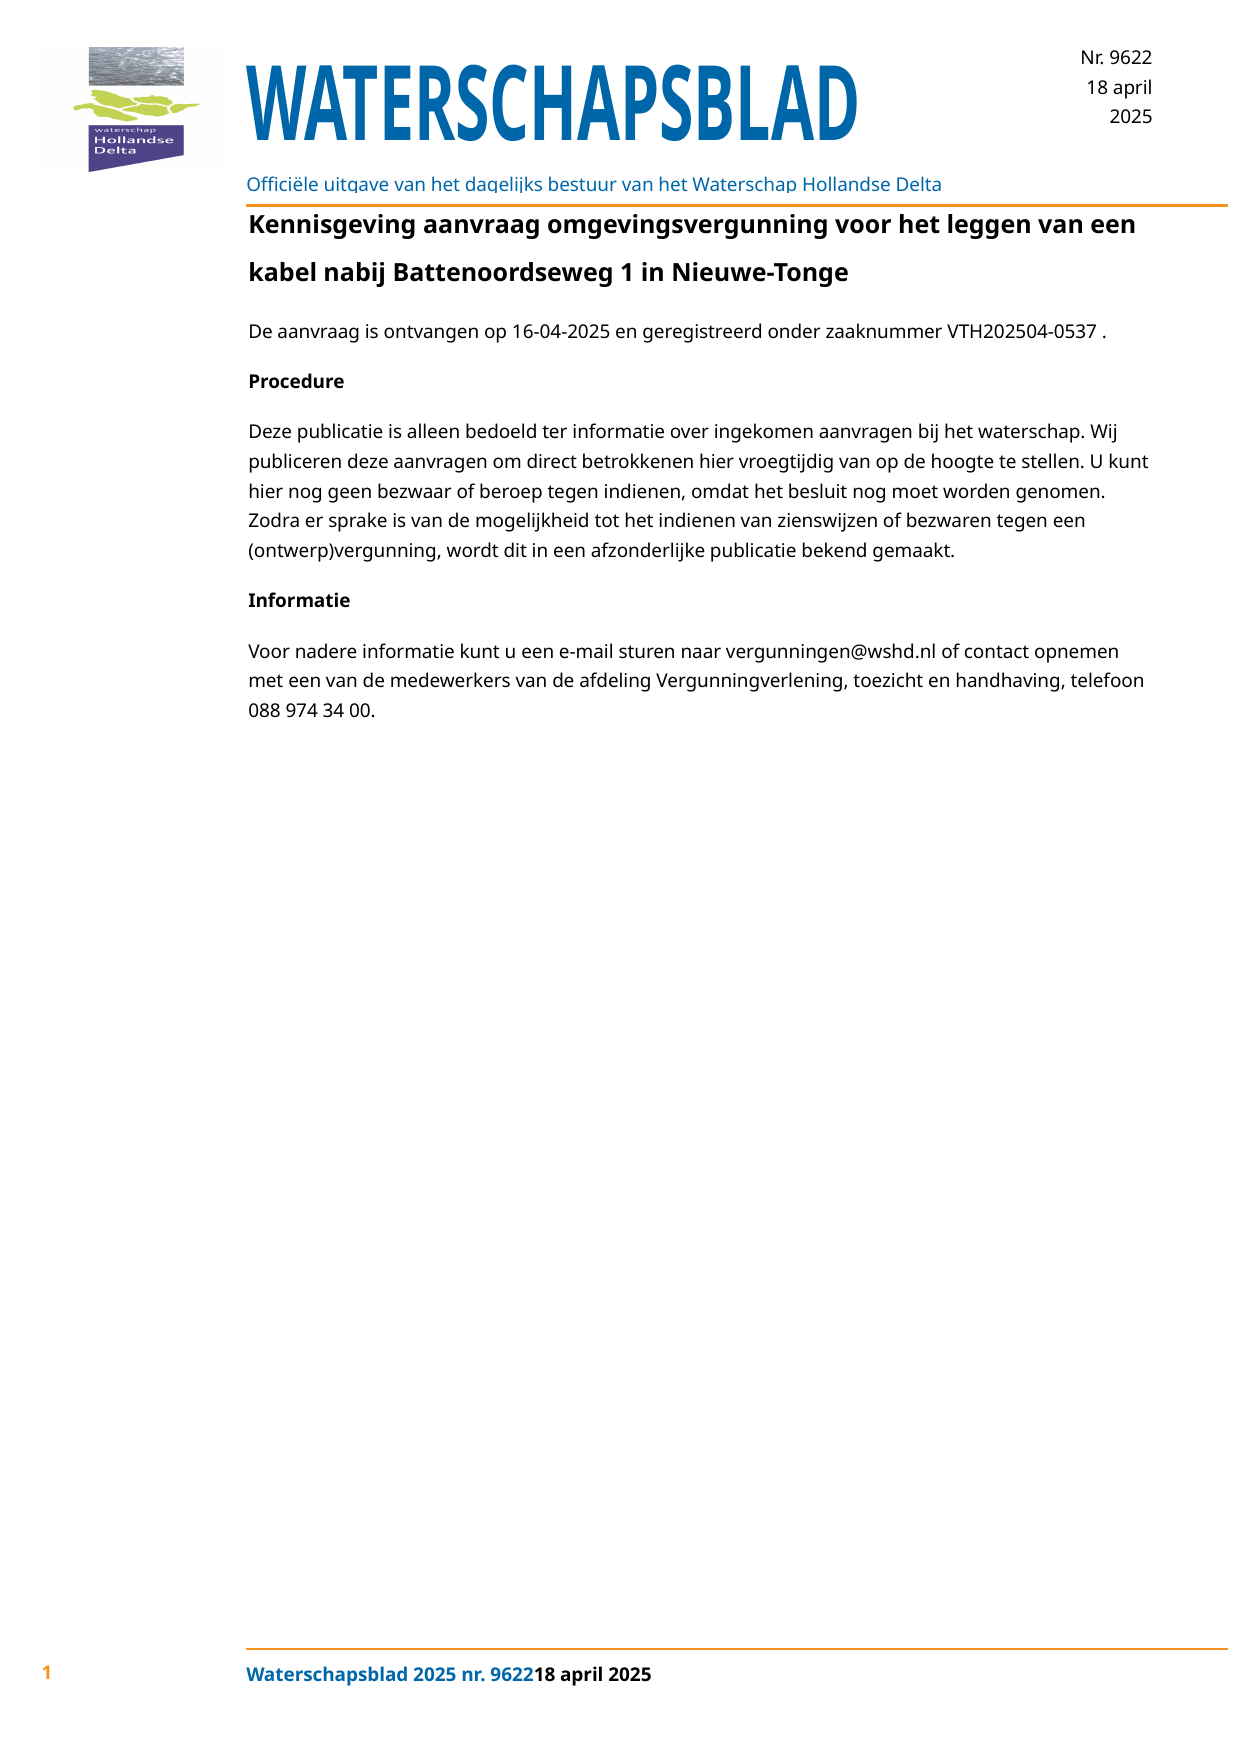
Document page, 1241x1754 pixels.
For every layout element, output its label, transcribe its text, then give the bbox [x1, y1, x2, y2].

picture [41, 47, 231, 172]
text Kennisgeving aanvraag omgevingsvergunning voor het leggen van een kabel nabij Battenoordseweg 1 in Nieuwe-Tonge [248, 207, 1152, 288]
text De aanvraag is ontvangen op 16-04-2025 en geregistreerd onder zaaknummer VTH202504-0537 . [248, 318, 1152, 344]
text Procedure [248, 368, 1152, 394]
text Deze publicatie is alleen bedoeld ter informatie over ingekomen aanvragen bij het waterschap. Wij publiceren deze aanvragen om direct betrokkenen hier vroegtijdig van op de hoogte te stellen. U kunt hier nog geen bezwaar of beroep tegen indienen, omdat het besluit nog moet worden genomen. Zodra er sprake is van de mogelijkheid tot het indienen van zienswijzen of bezwaren tegen een (ontwerp)vergunning, wordt dit in een afzonderlijke publicatie bekend gemaakt. [248, 419, 1152, 563]
text Voor nadere informatie kunt u een e-mail sturen naar vergunningen@wshd.nl of contact opnemen met een van de medewerkers van de afdeling Vergunningverlening, toezicht en handhaving, telefoon 088 974 34 00. [248, 638, 1152, 723]
text Informatie [248, 587, 1152, 613]
